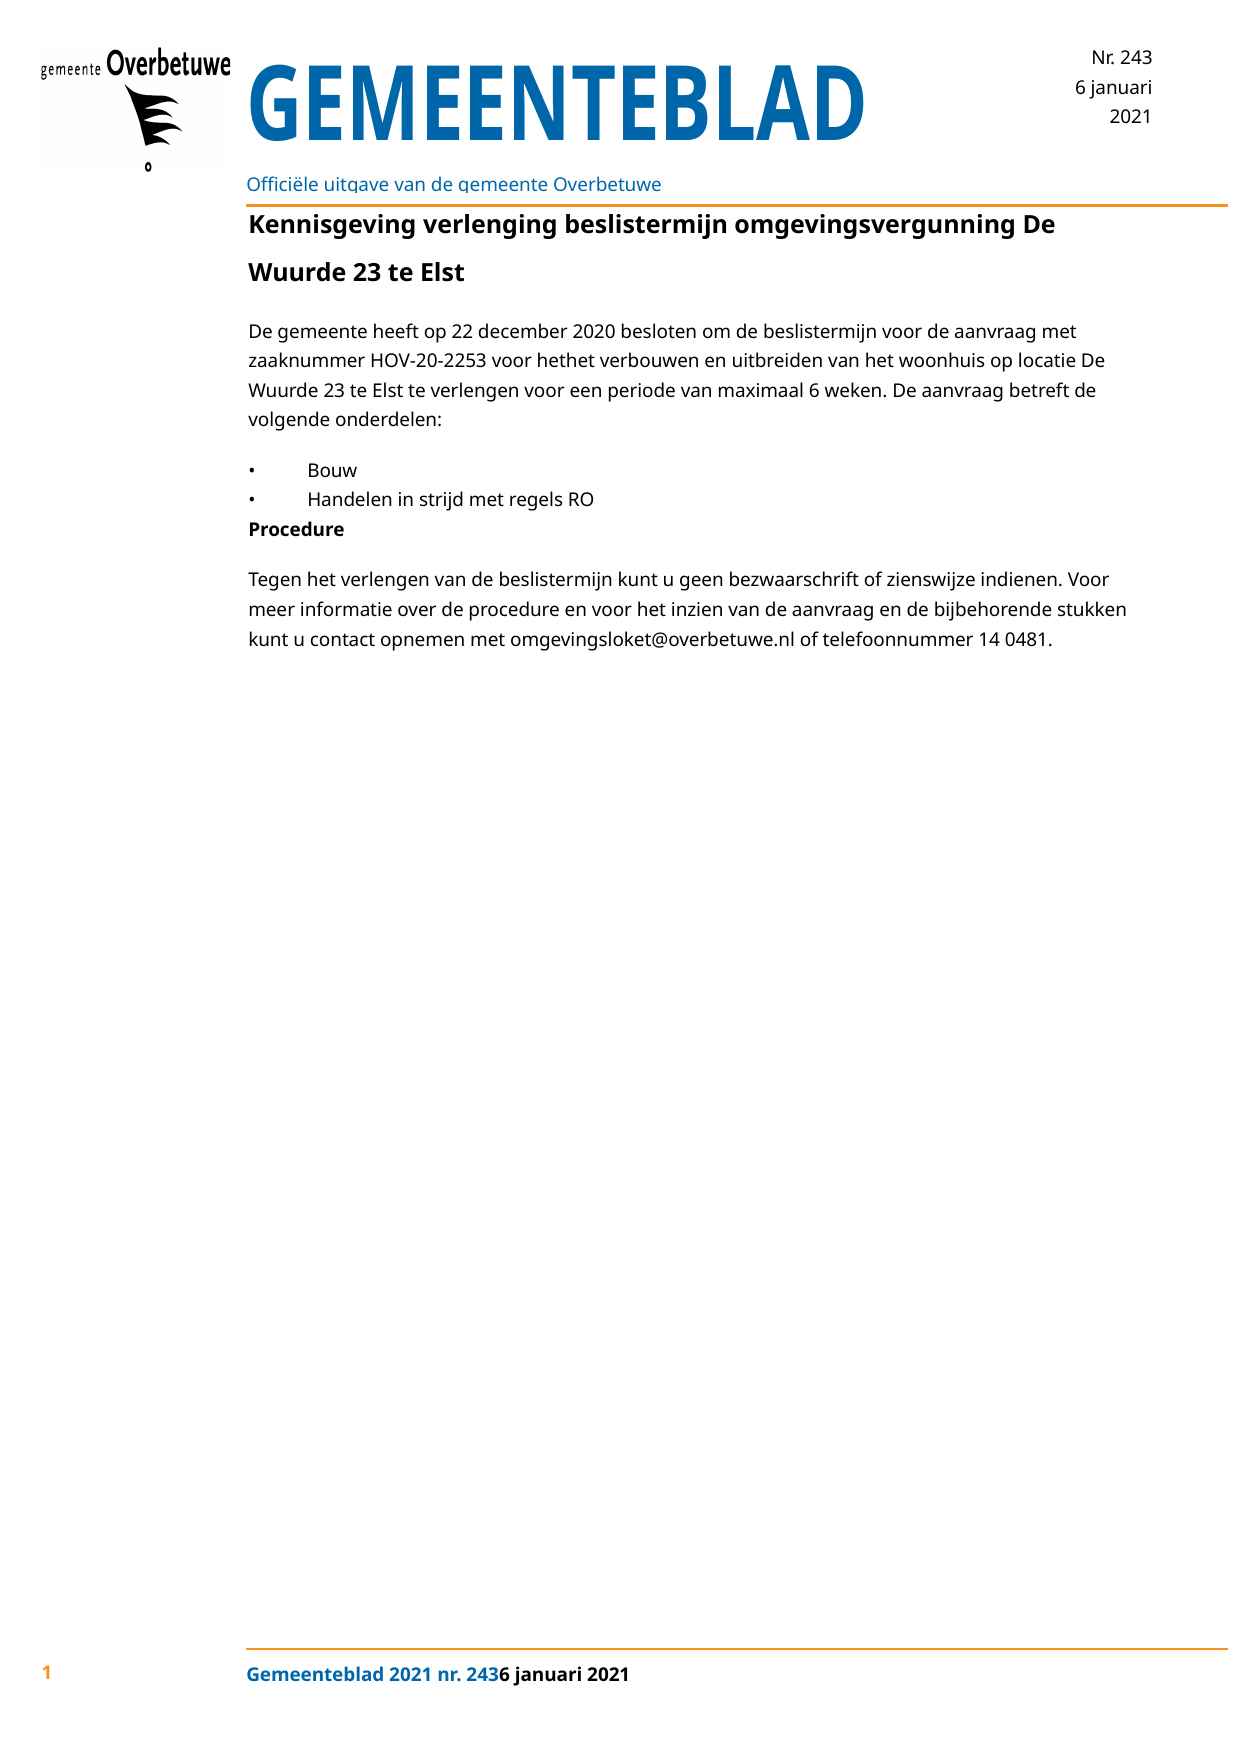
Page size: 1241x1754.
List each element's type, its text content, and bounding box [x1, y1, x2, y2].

picture [41, 47, 231, 172]
list Bouw [248, 457, 1152, 483]
text De gemeente heeft op 22 december 2020 besloten om de beslistermijn voor de aanvraag met zaaknummer HOV-20-2253 voor hethet verbouwen en uitbreiden van het woonhuis op locatie De Wuurde 23 te Elst te verlengen voor een periode van maximaal 6 weken. De aanvraag betreft de volgende onderdelen: [248, 318, 1152, 432]
text Tegen het verlengen van de beslistermijn kunt u geen bezwaarschrift of zienswijze indienen. Voor meer informatie over de procedure en voor het inzien van de aanvraag en de bijbehorende stukken kunt u contact opnemen met omgevingsloket@overbetuwe.nl of telefoonnummer 14 0481. [248, 567, 1152, 652]
text Kennisgeving verlenging beslistermijn omgevingsvergunning De Wuurde 23 te Elst [248, 207, 1152, 288]
list Handelen in strijd met regels RO [248, 487, 1152, 512]
text Procedure [248, 516, 1152, 542]
